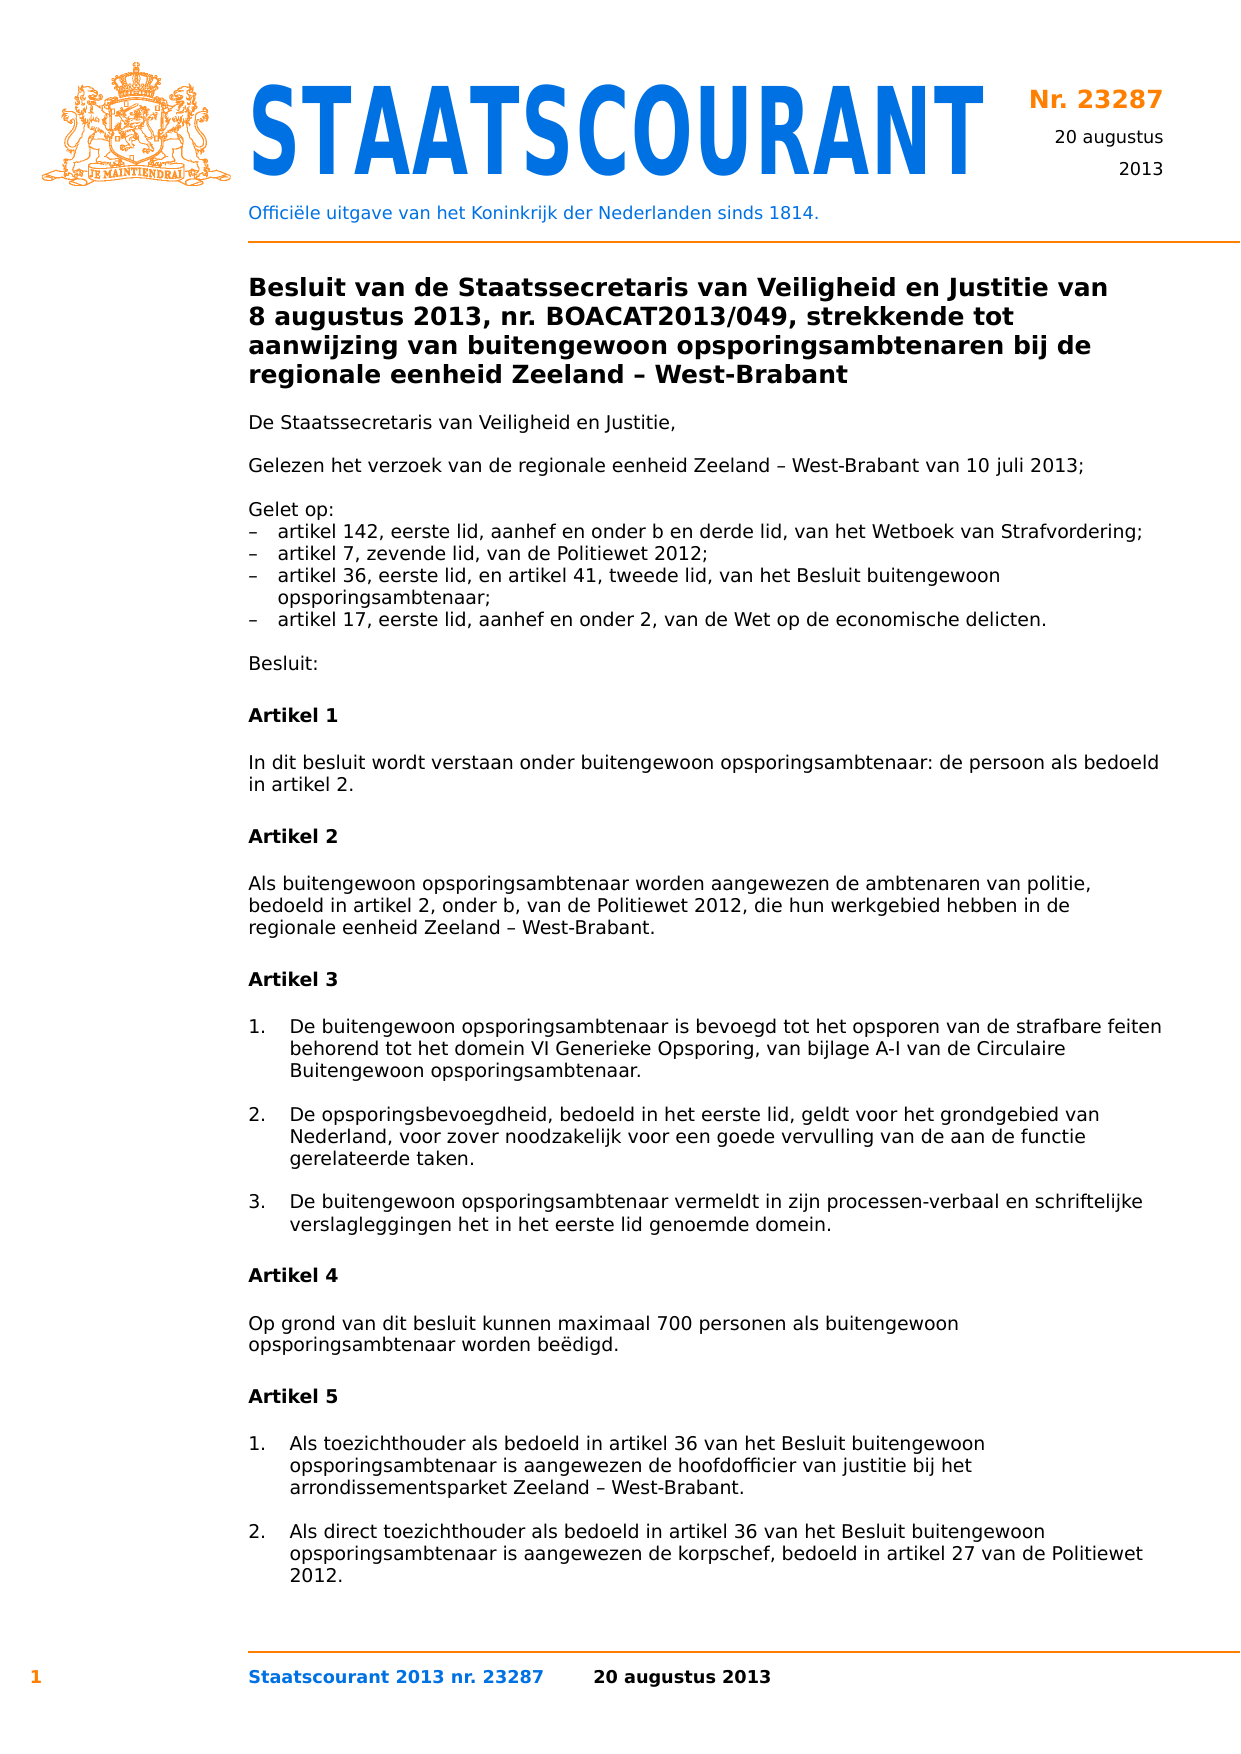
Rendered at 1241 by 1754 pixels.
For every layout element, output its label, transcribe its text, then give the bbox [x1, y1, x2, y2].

table_cell 20 augustus [998, 121, 1240, 153]
subtitle Besluit van de Staatssecretaris van Veiligheid en Justitie van 8 augustus 2013, nr. BOACAT2013/049, strekkende tot aanwijzing van buitengewoon opsporingsambtenaren bij de regionale eenheid Zeeland – West-Brabant [248, 273, 1163, 390]
text – artikel 142, eerste lid, aanhef en onder b en derde lid, van het Wetboek van Strafvordering; [248, 521, 1163, 543]
text – artikel 17, eerste lid, aanhef en onder 2, van de Wet op de economische delicten. [248, 609, 1163, 631]
subtitle Artikel 1 [248, 705, 1163, 727]
text Als buitengewoon opsporingsambtenaar worden aangewezen de ambtenaren van politie, bedoeld in artikel 2, onder b, van de Politiewet 2012, die hun werkgebied hebben in de regionale eenheid Zeeland – West-Brabant. [248, 873, 1163, 939]
subtitle Artikel 3 [248, 969, 1163, 991]
text 2. De opsporingsbevoegdheid, bedoeld in het eerste lid, geldt voor het grondgebied van Nederland, voor zover noodzakelijk voor een goede vervulling van de aan de functie gerelateerde taken. [248, 1104, 1163, 1169]
subtitle Artikel 4 [248, 1265, 1163, 1287]
picture [41, 62, 231, 186]
text In dit besluit wordt verstaan onder buitengewoon opsporingsambtenaar: de persoon als bedoeld in artikel 2. [248, 752, 1163, 796]
text Gelezen het verzoek van de regionale eenheid Zeeland – West-Brabant van 10 juli 2013; [248, 455, 1163, 477]
subtitle Artikel 5 [248, 1386, 1163, 1408]
table_header [25, 62, 248, 241]
table_cell Officiële uitgave van het Koninkrijk der Nederlanden sinds 1814. [248, 203, 1240, 241]
table_cell 2013 [998, 153, 1240, 203]
text – artikel 36, eerste lid, en artikel 41, tweede lid, van het Besluit buitengewoon opsporingsambtenaar; [248, 565, 1163, 609]
text De Staatssecretaris van Veiligheid en Justitie, [248, 412, 1163, 433]
table_header STAATSCOURANT [248, 62, 998, 203]
table_header Nr. 23287 [998, 62, 1240, 121]
text 3. De buitengewoon opsporingsambtenaar vermeldt in zijn processen-verbaal en schriftelijke verslagleggingen het in het eerste lid genoemde domein. [248, 1191, 1163, 1235]
text – artikel 7, zevende lid, van de Politiewet 2012; [248, 543, 1163, 565]
text Op grond van dit besluit kunnen maximaal 700 personen als buitengewoon opsporingsambtenaar worden beëdigd. [248, 1312, 1163, 1356]
text 2. Als direct toezichthouder als bedoeld in artikel 36 van het Besluit buitengewoon opsporingsambtenaar is aangewezen de korpschef, bedoeld in artikel 27 van de Politiewet 2012. [248, 1521, 1163, 1587]
text 1. Als toezichthouder als bedoeld in artikel 36 van het Besluit buitengewoon opsporingsambtenaar is aangewezen de hoofdofficier van justitie bij het arrondissementsparket Zeeland – West-Brabant. [248, 1433, 1163, 1499]
text Gelet op: [248, 499, 1163, 521]
subtitle Artikel 2 [248, 826, 1163, 848]
text 1. De buitengewoon opsporingsambtenaar is bevoegd tot het opsporen van de strafbare feiten behorend tot het domein VI Generieke Opsporing, van bijlage A-I van de Circulaire Buitengewoon opsporingsambtenaar. [248, 1016, 1163, 1082]
text Besluit: [248, 653, 1163, 675]
